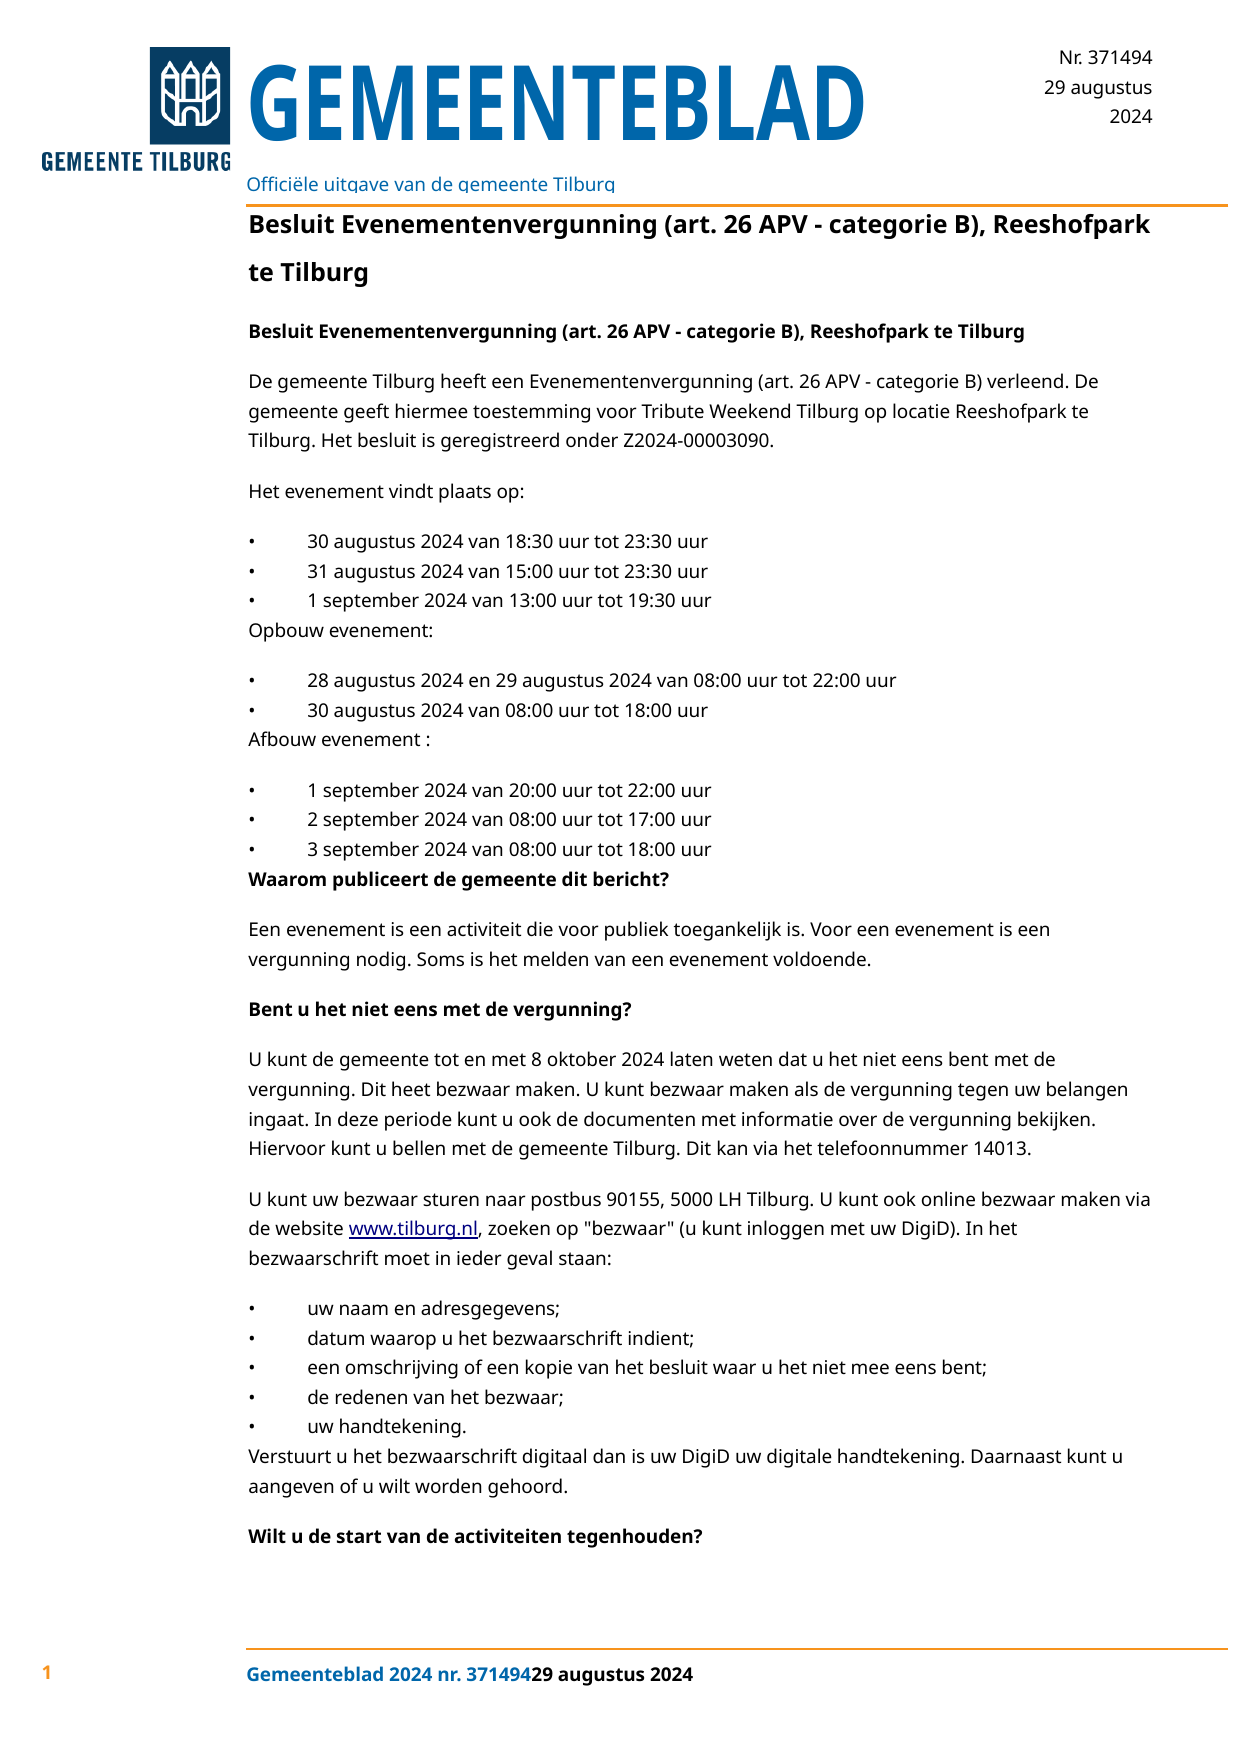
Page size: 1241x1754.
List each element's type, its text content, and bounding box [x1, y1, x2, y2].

text Opbouw evenement: [248, 617, 1152, 643]
text Het evenement vindt plaats op: [248, 478, 1152, 504]
text De gemeente Tilburg heeft een Evenementenvergunning (art. 26 APV - categorie B) verleend. De gemeente geeft hiermee toestemming voor Tribute Weekend Tilburg op locatie Reeshofpark te Tilburg. Het besluit is geregistreerd onder Z2024-00003090. [248, 368, 1152, 453]
list een omschrijving of een kopie van het besluit waar u het niet mee eens bent; [248, 1354, 1152, 1380]
text Wilt u de start van de activiteiten tegenhouden? [248, 1523, 1152, 1549]
text Een evenement is een activiteit die voor publiek toegankelijk is. Voor een evenement is een vergunning nodig. Soms is het melden van een evenement voldoende. [248, 916, 1152, 972]
text Afbouw evenement : [248, 727, 1152, 752]
text Waarom publiceert de gemeente dit bericht? [248, 866, 1152, 892]
text Besluit Evenementenvergunning (art. 26 APV - categorie B), Reeshofpark te Tilburg [248, 318, 1152, 344]
list datum waarop u het bezwaarschrift indient; [248, 1325, 1152, 1351]
list 28 augustus 2024 en 29 augustus 2024 van 08:00 uur tot 22:00 uur [248, 667, 1152, 693]
list 30 augustus 2024 van 18:30 uur tot 23:30 uur [248, 528, 1152, 554]
text Verstuurt u het bezwaarschrift digitaal dan is uw DigiD uw digitale handtekening. Daarnaast kunt u aangeven of u wilt worden gehoord. [248, 1443, 1152, 1499]
list uw handtekening. [248, 1414, 1152, 1439]
text U kunt uw bezwaar sturen naar postbus 90155, 5000 LH Tilburg. U kunt ook online bezwaar maken via de website www.tilburg.nl, zoeken op "bezwaar" (u kunt inloggen met uw DigiD). In het bezwaarschrift moet in ieder geval staan: [248, 1186, 1152, 1271]
list 3 september 2024 van 08:00 uur tot 18:00 uur [248, 836, 1152, 862]
list 30 augustus 2024 van 08:00 uur tot 18:00 uur [248, 697, 1152, 723]
list uw naam en adresgegevens; [248, 1295, 1152, 1321]
text Besluit Evenementenvergunning (art. 26 APV - categorie B), Reeshofpark te Tilburg [248, 207, 1152, 288]
list 2 september 2024 van 08:00 uur tot 17:00 uur [248, 807, 1152, 832]
list 1 september 2024 van 20:00 uur tot 22:00 uur [248, 777, 1152, 803]
picture [41, 47, 231, 172]
text Bent u het niet eens met de vergunning? [248, 996, 1152, 1022]
list de redenen van het bezwaar; [248, 1384, 1152, 1410]
text U kunt de gemeente tot en met 8 oktober 2024 laten weten dat u het niet eens bent met de vergunning. Dit heet bezwaar maken. U kunt bezwaar maken als de vergunning tegen uw belangen ingaat. In deze periode kunt u ook de documenten met informatie over de vergunning bekijken. Hiervoor kunt u bellen met de gemeente Tilburg. Dit kan via het telefoonnummer 14013. [248, 1047, 1152, 1161]
list 1 september 2024 van 13:00 uur tot 19:30 uur [248, 587, 1152, 613]
list 31 augustus 2024 van 15:00 uur tot 23:30 uur [248, 558, 1152, 584]
